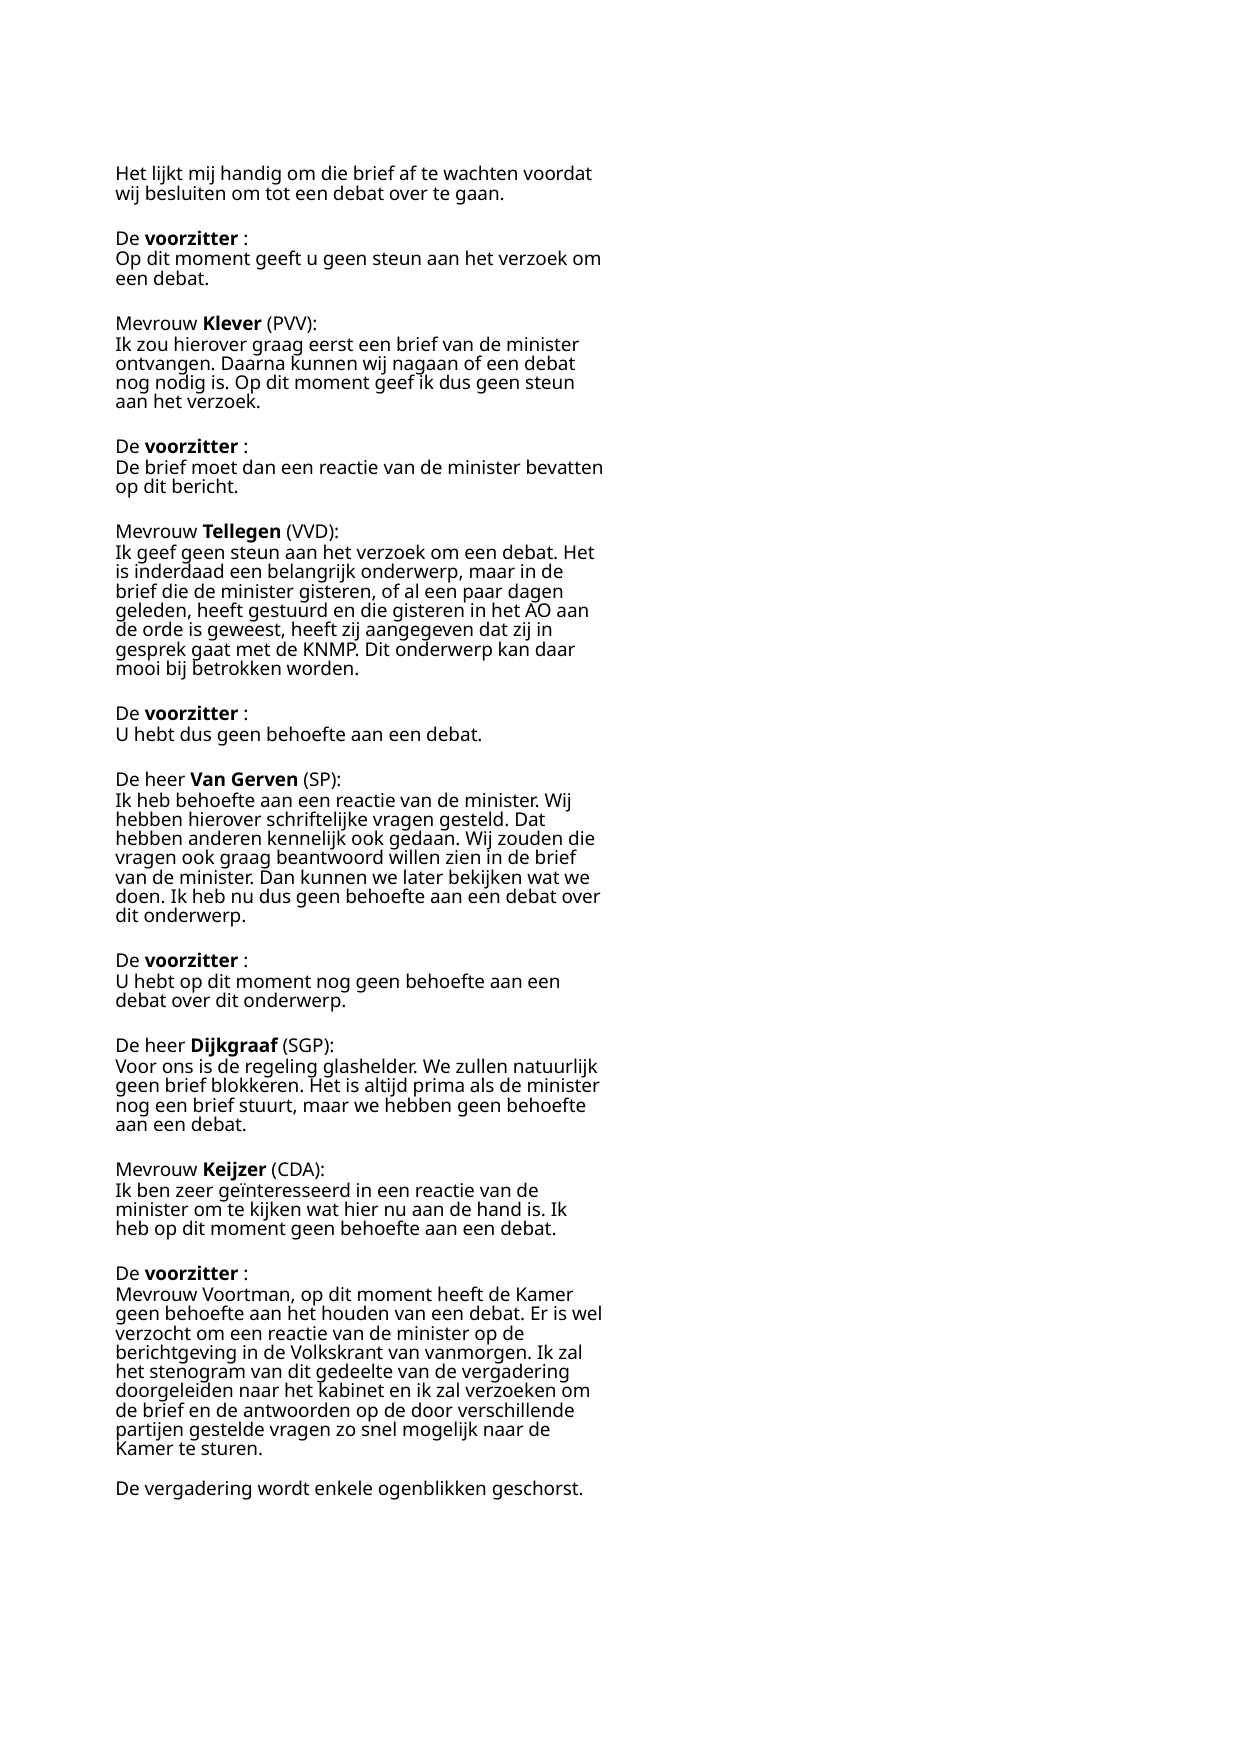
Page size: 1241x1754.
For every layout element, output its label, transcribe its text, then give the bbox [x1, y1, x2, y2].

text U hebt dus geen behoefte aan een debat. [115, 726, 605, 745]
text Op dit moment geeft u geen steun aan het verzoek om een debat. [115, 250, 605, 289]
text Mevrouw Klever (PVV): [115, 310, 605, 336]
text Ik geef geen steun aan het verzoek om een debat. Het is inderdaad een belangrijk onderwerp, maar in de brief die de minister gisteren, of al een paar dagen geleden, heeft gestuurd en die gisteren in het AO aan de orde is geweest, heeft zij aangegeven dat zij in gesprek gaat met de KNMP. Dit onderwerp kan daar mooi bij betrokken worden. [115, 544, 605, 679]
text Mevrouw Keijzer (CDA): [115, 1156, 605, 1182]
text Het lijkt mij handig om die brief af te wachten voordat wij besluiten om tot een debat over te gaan. [115, 165, 605, 204]
text Ik zou hierover graag eerst een brief van de minister ontvangen. Daarna kunnen wij nagaan of een debat nog nodig is. Op dit moment geef ik dus geen steun aan het verzoek. [115, 336, 605, 413]
text De voorzitter : [115, 700, 605, 726]
text De voorzitter : [115, 433, 605, 459]
text De voorzitter : [115, 947, 605, 973]
text De heer Dijkgraaf (SGP): [115, 1032, 605, 1058]
text Mevrouw Voortman, op dit moment heeft de Kamer geen behoefte aan het houden van een debat. Er is wel verzocht om een reactie van de minister op de berichtgeving in de Volkskrant van vanmorgen. Ik zal het stenogram van dit gedeelte van de vergadering doorgeleiden naar het kabinet en ik zal verzoeken om de brief en de antwoorden op de door verschillende partijen gestelde vragen zo snel mogelijk naar de Kamer te sturen. [115, 1286, 605, 1459]
text Mevrouw Tellegen (VVD): [115, 518, 605, 544]
text De brief moet dan een reactie van de minister bevatten op dit bericht. [115, 459, 605, 498]
text De voorzitter : [115, 1260, 605, 1286]
text U hebt op dit moment nog geen behoefte aan een debat over dit onderwerp. [115, 973, 605, 1012]
text De voorzitter : [115, 225, 605, 250]
text De vergadering wordt enkele ogenblikken geschorst. [115, 1480, 605, 1500]
text Ik heb behoefte aan een reactie van de minister. Wij hebben hierover schriftelijke vragen gesteld. Dat hebben anderen kennelijk ook gedaan. Wij zouden die vragen ook graag beantwoord willen zien in de brief van de minister. Dan kunnen we later bekijken wat we doen. Ik heb nu dus geen behoefte aan een debat over dit onderwerp. [115, 792, 605, 926]
text De heer Van Gerven (SP): [115, 766, 605, 792]
text Voor ons is de regeling glashelder. We zullen natuurlijk geen brief blokkeren. Het is altijd prima als de minister nog een brief stuurt, maar we hebben geen behoefte aan een debat. [115, 1058, 605, 1135]
text Ik ben zeer geïnteresseerd in een reactie van de minister om te kijken wat hier nu aan de hand is. Ik heb op dit moment geen behoefte aan een debat. [115, 1182, 605, 1239]
